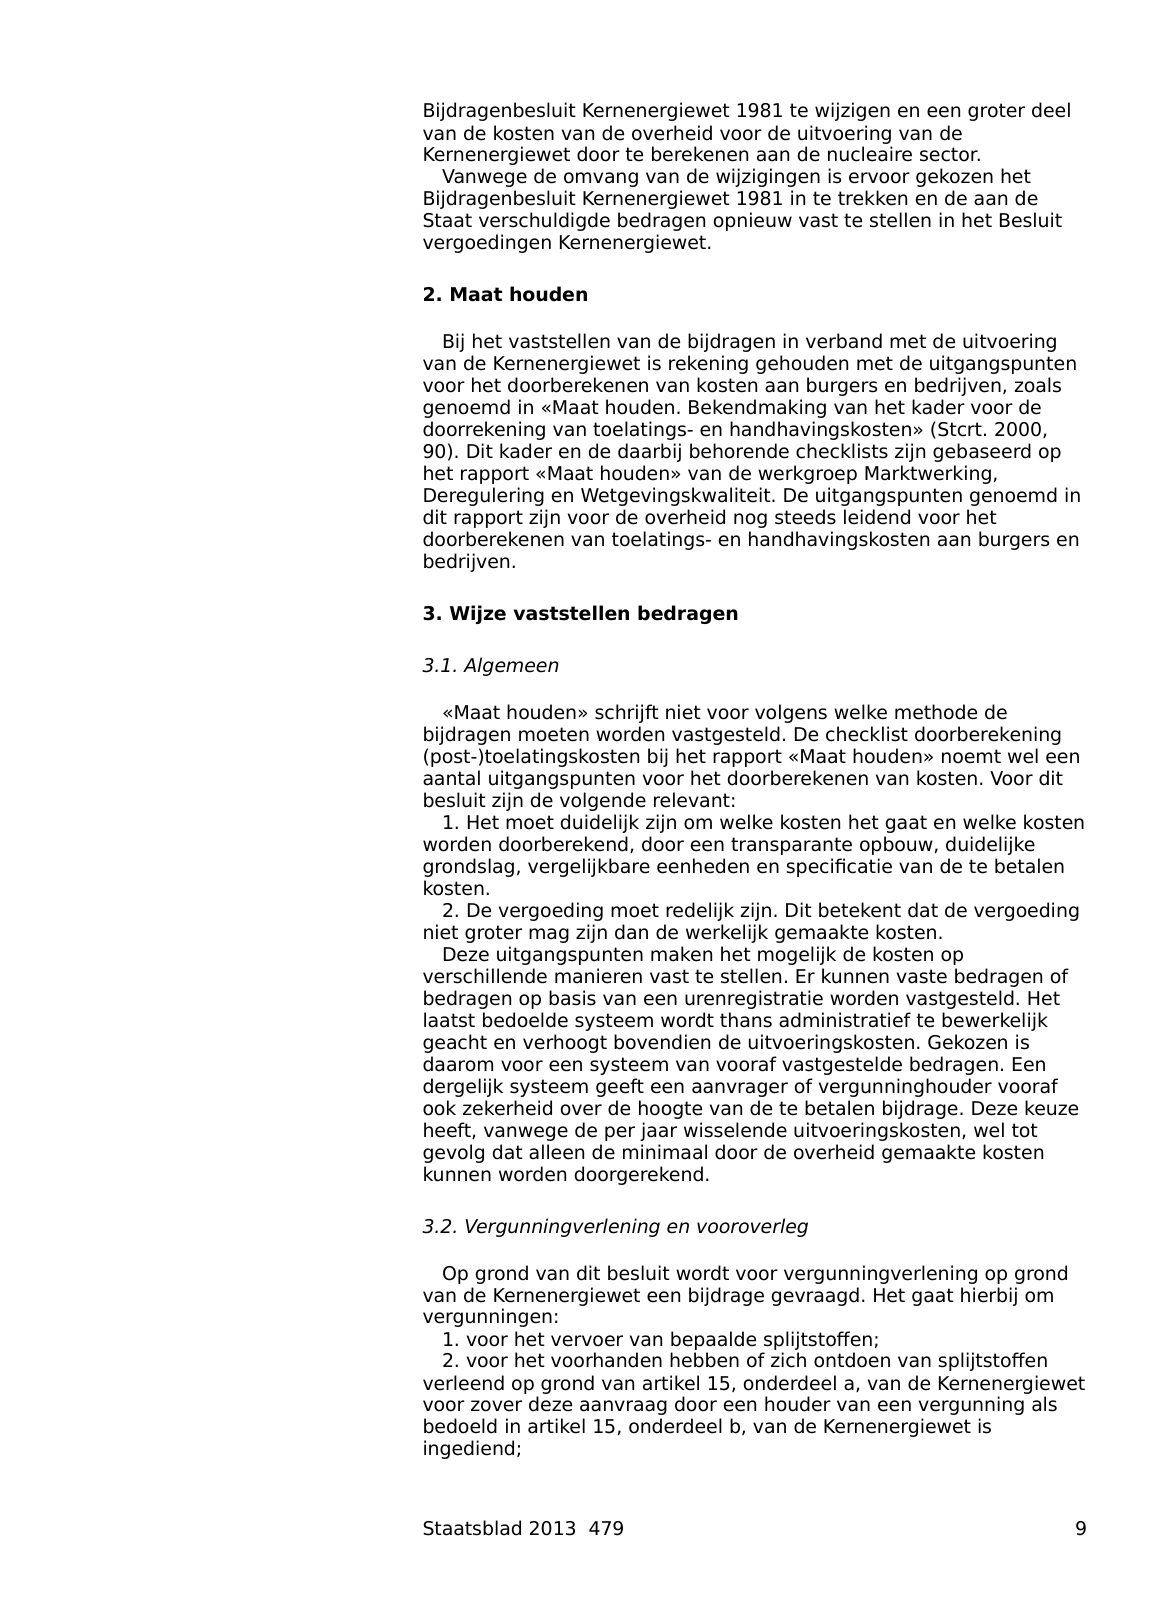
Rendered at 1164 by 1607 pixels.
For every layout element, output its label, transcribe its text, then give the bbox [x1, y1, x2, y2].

subtitle 2. Maat houden [422, 284, 1087, 306]
subtitle 3.1. Algemeen [422, 655, 1087, 677]
text Op grond van dit besluit wordt voor vergunningverlening op grond van de Kernenergiewet een bijdrage gevraagd. Het gaat hierbij om vergunningen: [422, 1262, 1087, 1328]
text 1. voor het vervoer van bepaalde splijtstoffen; [422, 1328, 1087, 1350]
text 2. De vergoeding moet redelijk zijn. Dit betekent dat de vergoeding niet groter mag zijn dan de werkelijk gemaakte kosten. [422, 900, 1087, 944]
subtitle 3. Wijze vaststellen bedragen [422, 603, 1087, 625]
text Bij het vaststellen van de bijdragen in verband met de uitvoering van de Kernenergiewet is rekening gehouden met de uitgangspunten voor het doorberekenen van kosten aan burgers en bedrijven, zoals genoemd in «Maat houden. Bekendmaking van het kader voor de doorrekening van toelatings- en handhavingskosten» (Stcrt. 2000, 90). Dit kader en de daarbij behorende checklists zijn gebaseerd op het rapport «Maat houden» van de werkgroep Marktwerking, Deregulering en Wetgevingskwaliteit. De uitgangspunten genoemd in dit rapport zijn voor de overheid nog steeds leidend voor het doorberekenen van toelatings- en handhavingskosten aan burgers en bedrijven. [422, 331, 1087, 573]
text Deze uitgangspunten maken het mogelijk de kosten op verschillende manieren vast te stellen. Er kunnen vaste bedragen of bedragen op basis van een urenregistratie worden vastgesteld. Het laatst bedoelde systeem wordt thans administratief te bewerkelijk geacht en verhoogt bovendien de uitvoeringskosten. Gekozen is daarom voor een systeem van vooraf vastgestelde bedragen. Een dergelijk systeem geeft een aanvrager of vergunninghouder vooraf ook zekerheid over de hoogte van de te betalen bijdrage. Deze keuze heeft, vanwege de per jaar wisselende uitvoeringskosten, wel tot gevolg dat alleen de minimaal door de overheid gemaakte kosten kunnen worden doorgerekend. [422, 944, 1087, 1186]
text Vanwege de omvang van de wijzigingen is ervoor gekozen het Bijdragenbesluit Kernenergiewet 1981 in te trekken en de aan de Staat verschuldigde bedragen opnieuw vast te stellen in het Besluit vergoedingen Kernenergiewet. [422, 166, 1087, 254]
text 2. voor het voorhanden hebben of zich ontdoen van splijtstoffen verleend op grond van artikel 15, onderdeel a, van de Kernenergiewet voor zover deze aanvraag door een houder van een vergunning als bedoeld in artikel 15, onderdeel b, van de Kernenergiewet is ingediend; [422, 1350, 1087, 1460]
text 1. Het moet duidelijk zijn om welke kosten het gaat en welke kosten worden doorberekend, door een transparante opbouw, duidelijke grondslag, vergelijkbare eenheden en specificatie van de te betalen kosten. [422, 812, 1087, 900]
text Bijdragenbesluit Kernenergiewet 1981 te wijzigen en een groter deel van de kosten van de overheid voor de uitvoering van de Kernenergiewet door te berekenen aan de nucleaire sector. [422, 100, 1087, 166]
text «Maat houden» schrijft niet voor volgens welke methode de bijdragen moeten worden vastgesteld. De checklist doorberekening (post-)toelatingskosten bij het rapport «Maat houden» noemt wel een aantal uitgangspunten voor het doorberekenen van kosten. Voor dit besluit zijn de volgende relevant: [422, 702, 1087, 812]
subtitle 3.2. Vergunningverlening en vooroverleg [422, 1216, 1087, 1237]
